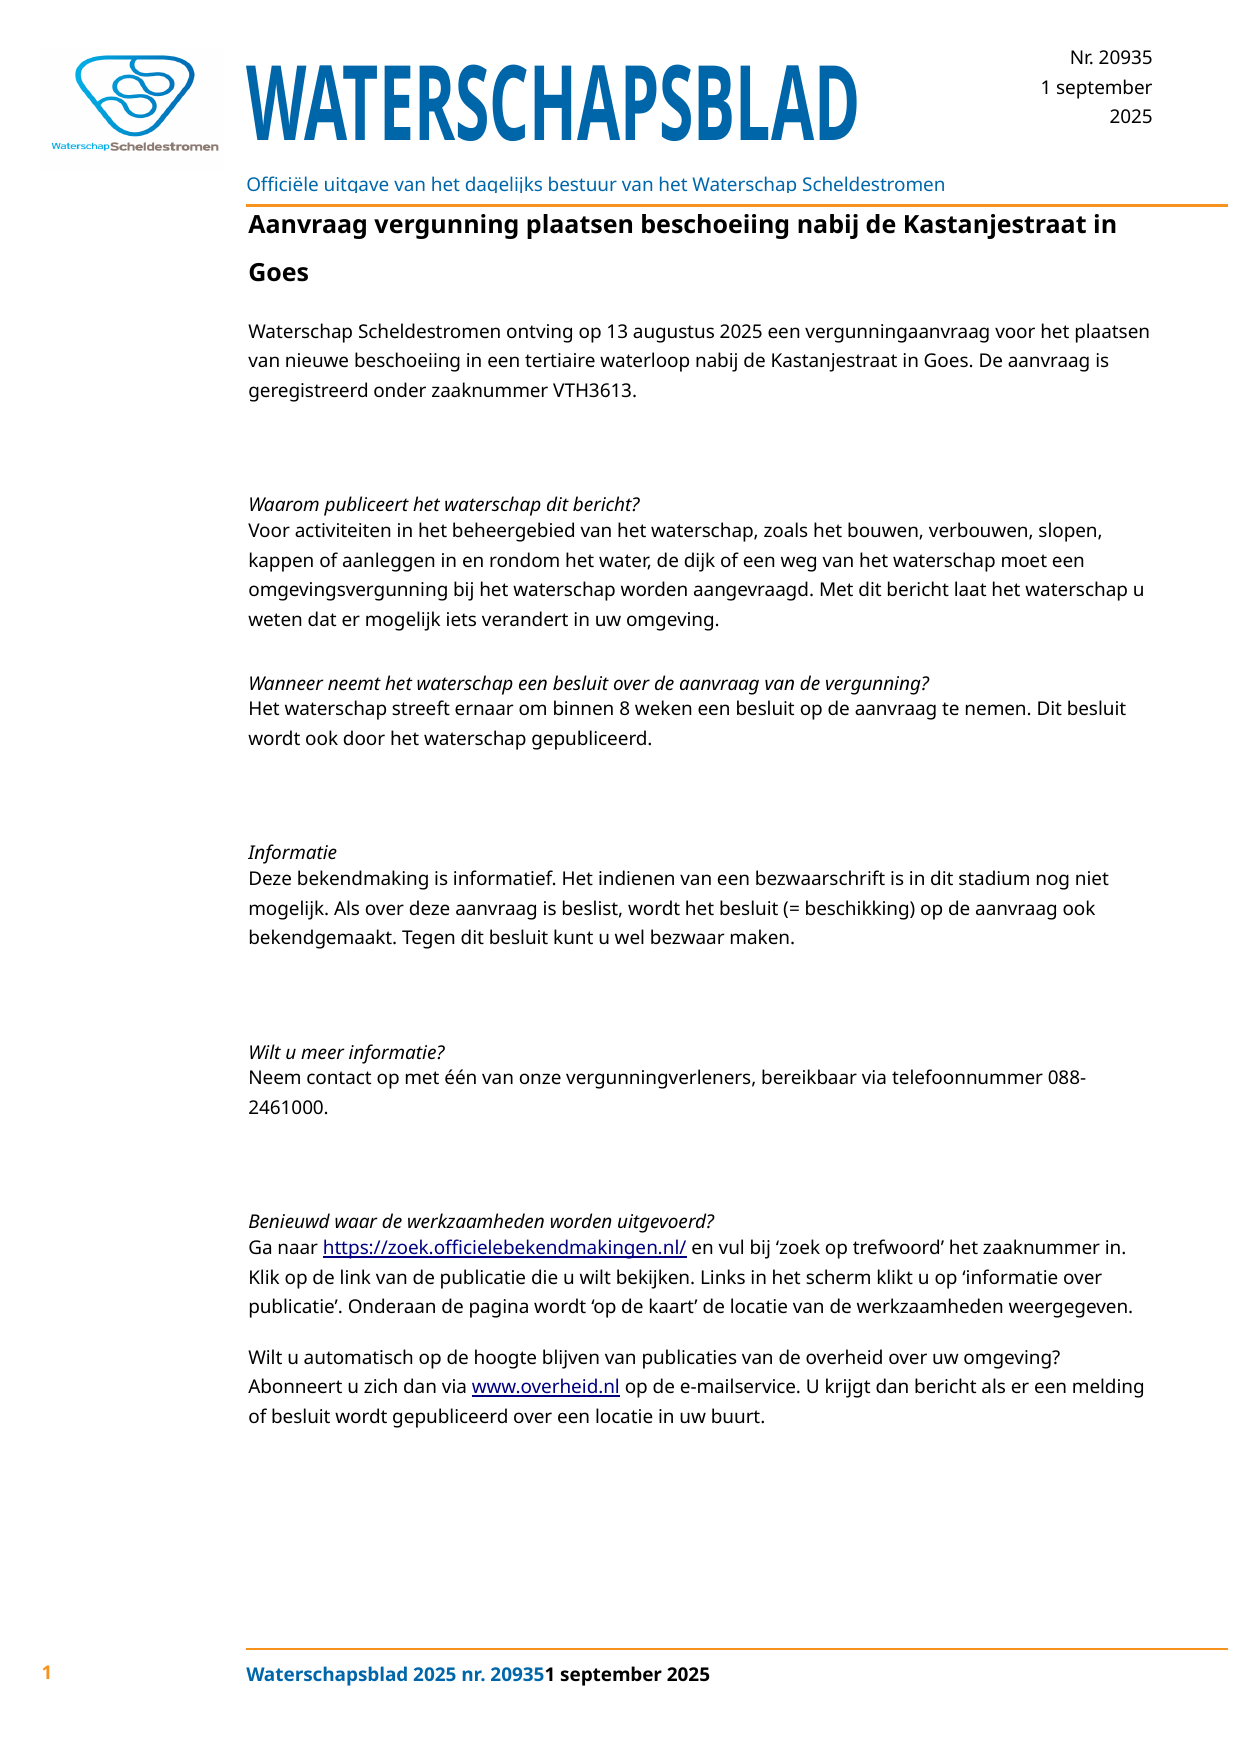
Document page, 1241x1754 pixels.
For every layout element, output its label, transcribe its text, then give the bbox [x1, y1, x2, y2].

text Aanvraag vergunning plaatsen beschoeiing nabij de Kastanjestraat in Goes [248, 207, 1152, 288]
text Wilt u automatisch op de hoogte blijven van publicaties van de overheid over uw omgeving? Abonneert u zich dan via www.overheid.nl op de e-mailservice. U krijgt dan bericht als er een melding of besluit wordt gepubliceerd over een locatie in uw buurt. [248, 1344, 1152, 1429]
text Ga naar https://zoek.officielebekendmakingen.nl/ en vul bij ‘zoek op trefwoord’ het zaaknummer in. Klik op de link van de publicatie die u wilt bekijken. Links in het scherm klikt u op ‘informatie over publicatie’. Onderaan de pagina wordt ‘op de kaart’ de locatie van de werkzaamheden weergegeven. [248, 1234, 1152, 1319]
text Benieuwd waar de werkzaamheden worden uitgevoerd? [248, 1208, 1152, 1234]
text Deze bekendmaking is informatief. Het indienen van een bezwaarschrift is in dit stadium nog niet mogelijk. Als over deze aanvraag is beslist, wordt het besluit (= beschikking) op de aanvraag ook bekendgemaakt. Tegen dit besluit kunt u wel bezwaar maken. [248, 865, 1152, 950]
picture [41, 47, 231, 172]
text Neem contact op met één van onze vergunningverleners, bereikbaar via telefoonnummer 088-2461000. [248, 1064, 1152, 1120]
text Waarom publiceert het waterschap dit bericht? [248, 491, 1152, 517]
text Informatie [248, 839, 1152, 865]
text Het waterschap streeft ernaar om binnen 8 weken een besluit op de aanvraag te nemen. Dit besluit wordt ook door het waterschap gepubliceerd. [248, 696, 1152, 751]
text Voor activiteiten in het beheergebied van het waterschap, zoals het bouwen, verbouwen, slopen, kappen of aanleggen in en rondom het water, de dijk of een weg van het waterschap moet een omgevingsvergunning bij het waterschap worden aangevraagd. Met dit bericht laat het waterschap u weten dat er mogelijk iets verandert in uw omgeving. [248, 517, 1152, 632]
text Wanneer neemt het waterschap een besluit over de aanvraag van de vergunning? [248, 670, 1152, 696]
text Waterschap Scheldestromen ontving op 13 augustus 2025 een vergunningaanvraag voor het plaatsen van nieuwe beschoeiing in een tertiaire waterloop nabij de Kastanjestraat in Goes. De aanvraag is geregistreerd onder zaaknummer VTH3613. [248, 318, 1152, 403]
text Wilt u meer informatie? [248, 1039, 1152, 1064]
